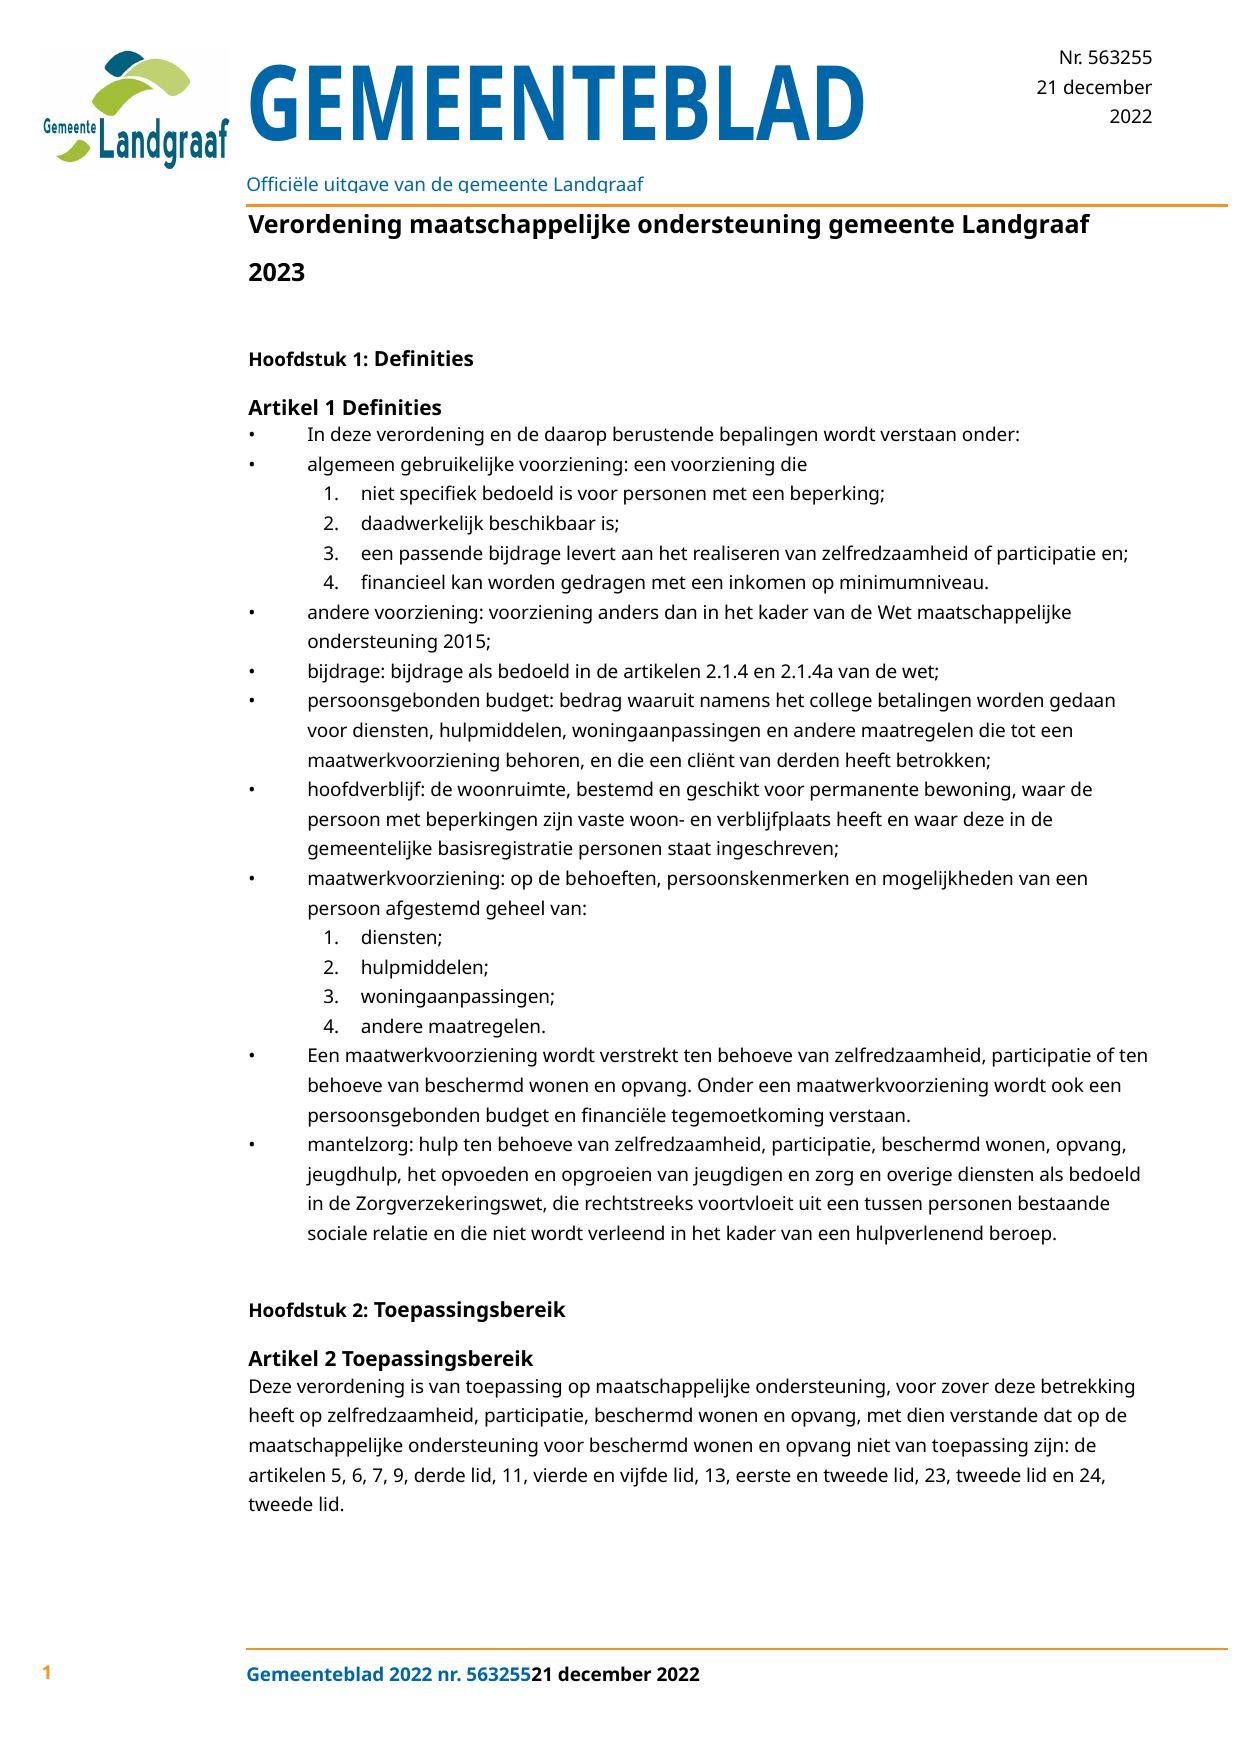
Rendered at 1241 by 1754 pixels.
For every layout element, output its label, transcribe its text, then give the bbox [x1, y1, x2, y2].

list Een maatwerkvoorziening wordt verstrekt ten behoeve van zelfredzaamheid, participatie of ten behoeve van beschermd wonen en opvang. Onder een maatwerkvoorziening wordt ook een persoonsgebonden budget en financiële tegemoetkoming verstaan. [248, 1043, 1152, 1127]
text Artikel 1 Definities [248, 393, 1152, 421]
text Deze verordening is van toepassing op maatschappelijke ondersteuning, voor zover deze betrekking heeft op zelfredzaamheid, participatie, beschermd wonen en opvang, met dien verstande dat op de maatschappelijke ondersteuning voor beschermd wonen en opvang niet van toepassing zijn: de artikelen 5, 6, 7, 9, derde lid, 11, vierde en vijfde lid, 13, eerste en tweede lid, 23, tweede lid en 24, tweede lid. [248, 1373, 1152, 1517]
list woningaanpassingen; [323, 983, 1152, 1009]
list hulpmiddelen; [323, 954, 1152, 979]
text Verordening maatschappelijke ondersteuning gemeente Landgraaf 2023 [248, 207, 1152, 288]
list diensten; [323, 924, 1152, 950]
list bijdrage: bijdrage als bedoeld in de artikelen 2.1.4 en 2.1.4a van de wet; [248, 658, 1152, 684]
picture [41, 47, 231, 172]
text Hoofdstuk 1: Definities [248, 344, 1152, 372]
list een passende bijdrage levert aan het realiseren van zelfredzaamheid of participatie en; [323, 540, 1152, 565]
list maatwerkvoorziening: op de behoeften, persoonskenmerken en mogelijkheden van een persoon afgestemd geheel van: [248, 865, 1152, 920]
list persoonsgebonden budget: bedrag waaruit namens het college betalingen worden gedaan voor diensten, hulpmiddelen, woningaanpassingen en andere maatregelen die tot een maatwerkvoorziening behoren, en die een cliënt van derden heeft betrokken; [248, 688, 1152, 772]
list hoofdverblijf: de woonruimte, bestemd en geschikt voor permanente bewoning, waar de persoon met beperkingen zijn vaste woon- en verblijfplaats heeft en waar deze in de gemeentelijke basisregistratie personen staat ingeschreven; [248, 776, 1152, 861]
list andere maatregelen. [323, 1013, 1152, 1039]
list In deze verordening en de daarop berustende bepalingen wordt verstaan onder: [248, 421, 1152, 447]
list financieel kan worden gedragen met een inkomen op minimumniveau. [323, 569, 1152, 595]
text Artikel 2 Toepassingsbereik [248, 1344, 1152, 1373]
list andere voorziening: voorziening anders dan in het kader van de Wet maatschappelijke ondersteuning 2015; [248, 599, 1152, 654]
list daadwerkelijk beschikbaar is; [323, 510, 1152, 536]
list algemeen gebruikelijke voorziening: een voorziening die [248, 451, 1152, 477]
list niet specifiek bedoeld is voor personen met een beperking; [323, 481, 1152, 506]
text Hoofdstuk 2: Toepassingsbereik [248, 1295, 1152, 1324]
list mantelzorg: hulp ten behoeve van zelfredzaamheid, participatie, beschermd wonen, opvang, jeugdhulp, het opvoeden en opgroeien van jeugdigen en zorg en overige diensten als bedoeld in de Zorgverzekeringswet, die rechtstreeks voortvloeit uit een tussen personen bestaande sociale relatie en die niet wordt verleend in het kader van een hulpverlenend beroep. [248, 1131, 1152, 1246]
